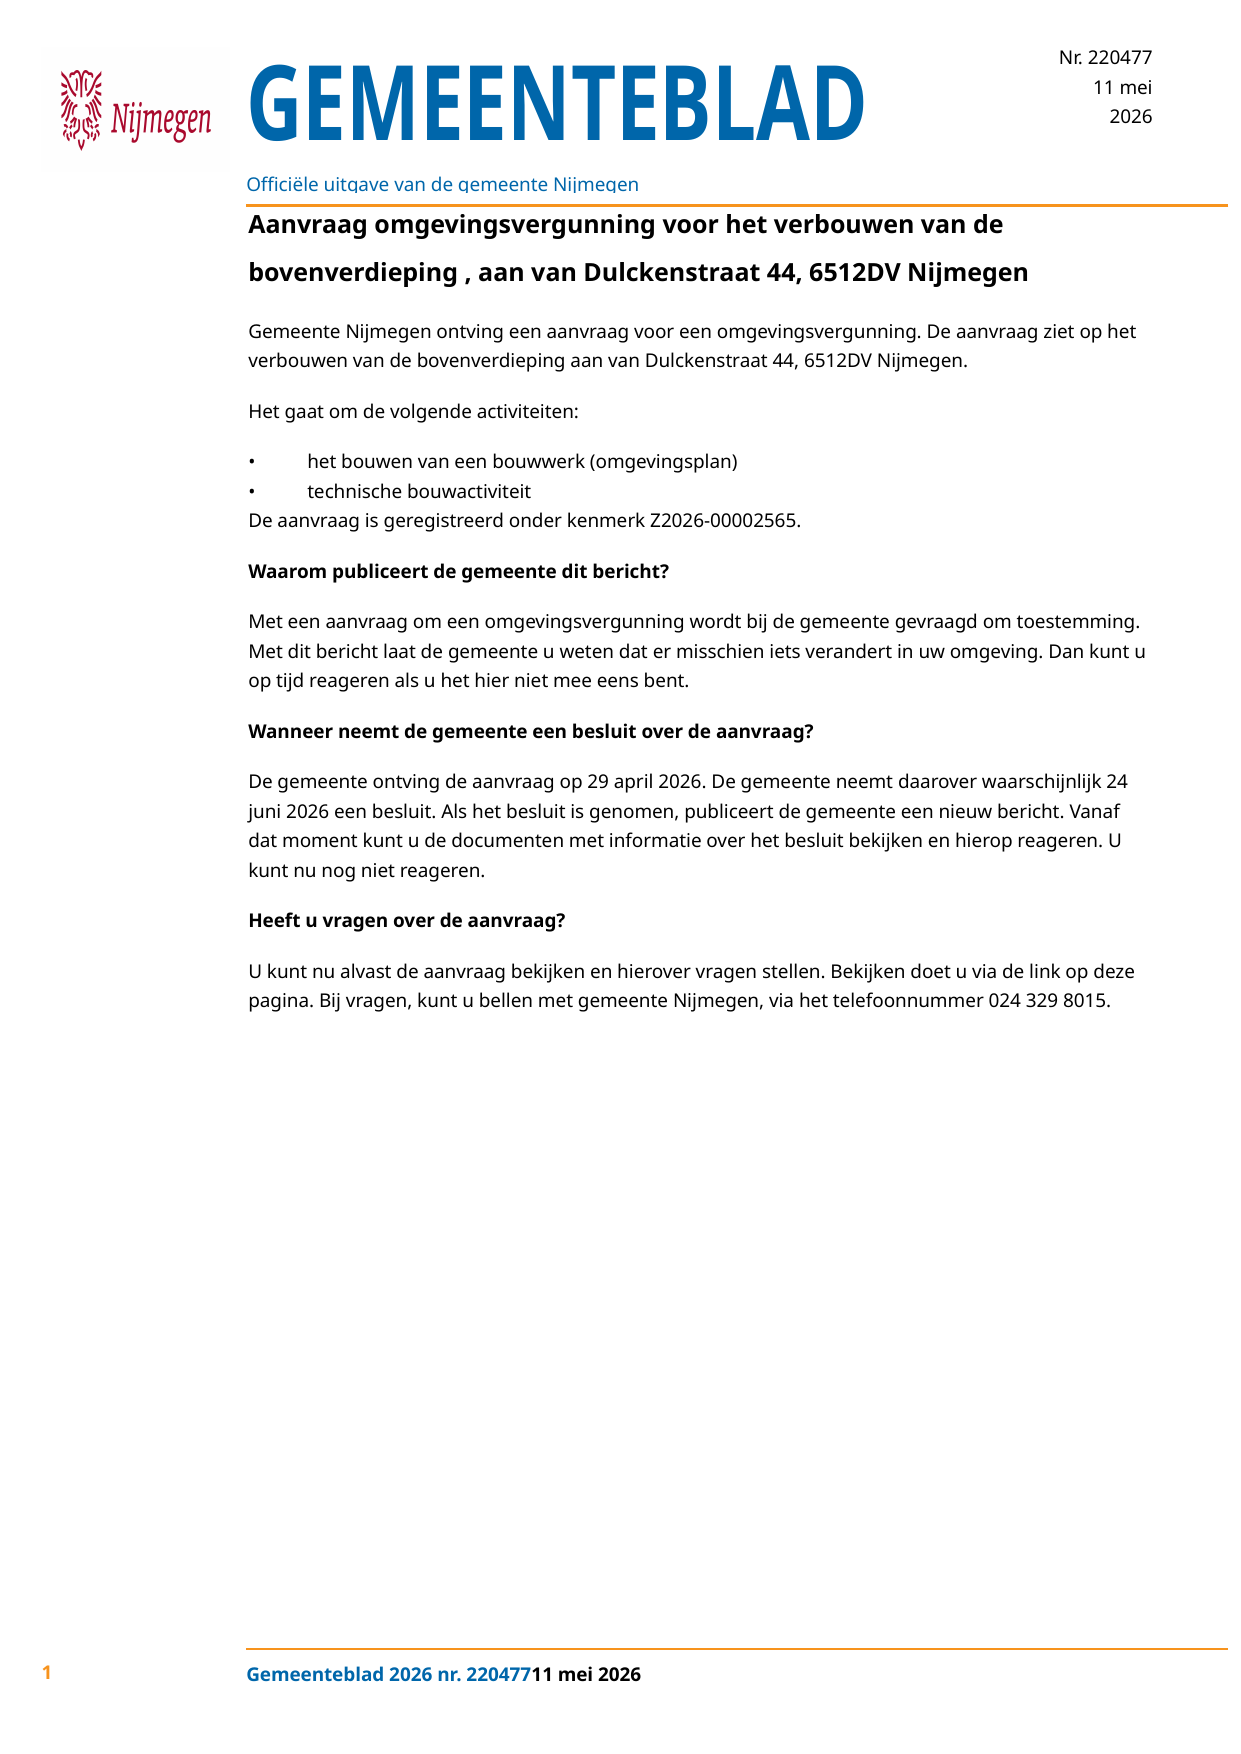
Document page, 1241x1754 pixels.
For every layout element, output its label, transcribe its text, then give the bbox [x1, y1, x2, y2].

text Met een aanvraag om een omgevingsvergunning wordt bij de gemeente gevraagd om toestemming. Met dit bericht laat de gemeente u weten dat er misschien iets verandert in uw omgeving. Dan kunt u op tijd reageren als u het hier niet mee eens bent. [248, 608, 1152, 693]
list technische bouwactiviteit [248, 478, 1152, 504]
text De aanvraag is geregistreerd onder kenmerk Z2026-00002565. [248, 507, 1152, 533]
text Wanneer neemt de gemeente een besluit over de aanvraag? [248, 718, 1152, 744]
picture [41, 47, 231, 172]
text De gemeente ontving de aanvraag op 29 april 2026. De gemeente neemt daarover waarschijnlijk 24 juni 2026 een besluit. Als het besluit is genomen, publiceert de gemeente een nieuw bericht. Vanaf dat moment kunt u de documenten met informatie over het besluit bekijken en hierop reageren. U kunt nu nog niet reageren. [248, 768, 1152, 883]
text Gemeente Nijmegen ontving een aanvraag voor een omgevingsvergunning. De aanvraag ziet op het verbouwen van de bovenverdieping aan van Dulckenstraat 44, 6512DV Nijmegen. [248, 318, 1152, 373]
text Heeft u vragen over de aanvraag? [248, 907, 1152, 933]
list het bouwen van een bouwwerk (omgevingsplan) [248, 448, 1152, 474]
text Aanvraag omgevingsvergunning voor het verbouwen van de bovenverdieping , aan van Dulckenstraat 44, 6512DV Nijmegen [248, 207, 1152, 288]
text U kunt nu alvast de aanvraag bekijken en hierover vragen stellen. Bekijken doet u via de link op deze pagina. Bij vragen, kunt u bellen met gemeente Nijmegen, via het telefoonnummer 024 329 8015. [248, 958, 1152, 1013]
text Het gaat om de volgende activiteiten: [248, 398, 1152, 424]
text Waarom publiceert de gemeente dit bericht? [248, 558, 1152, 584]
